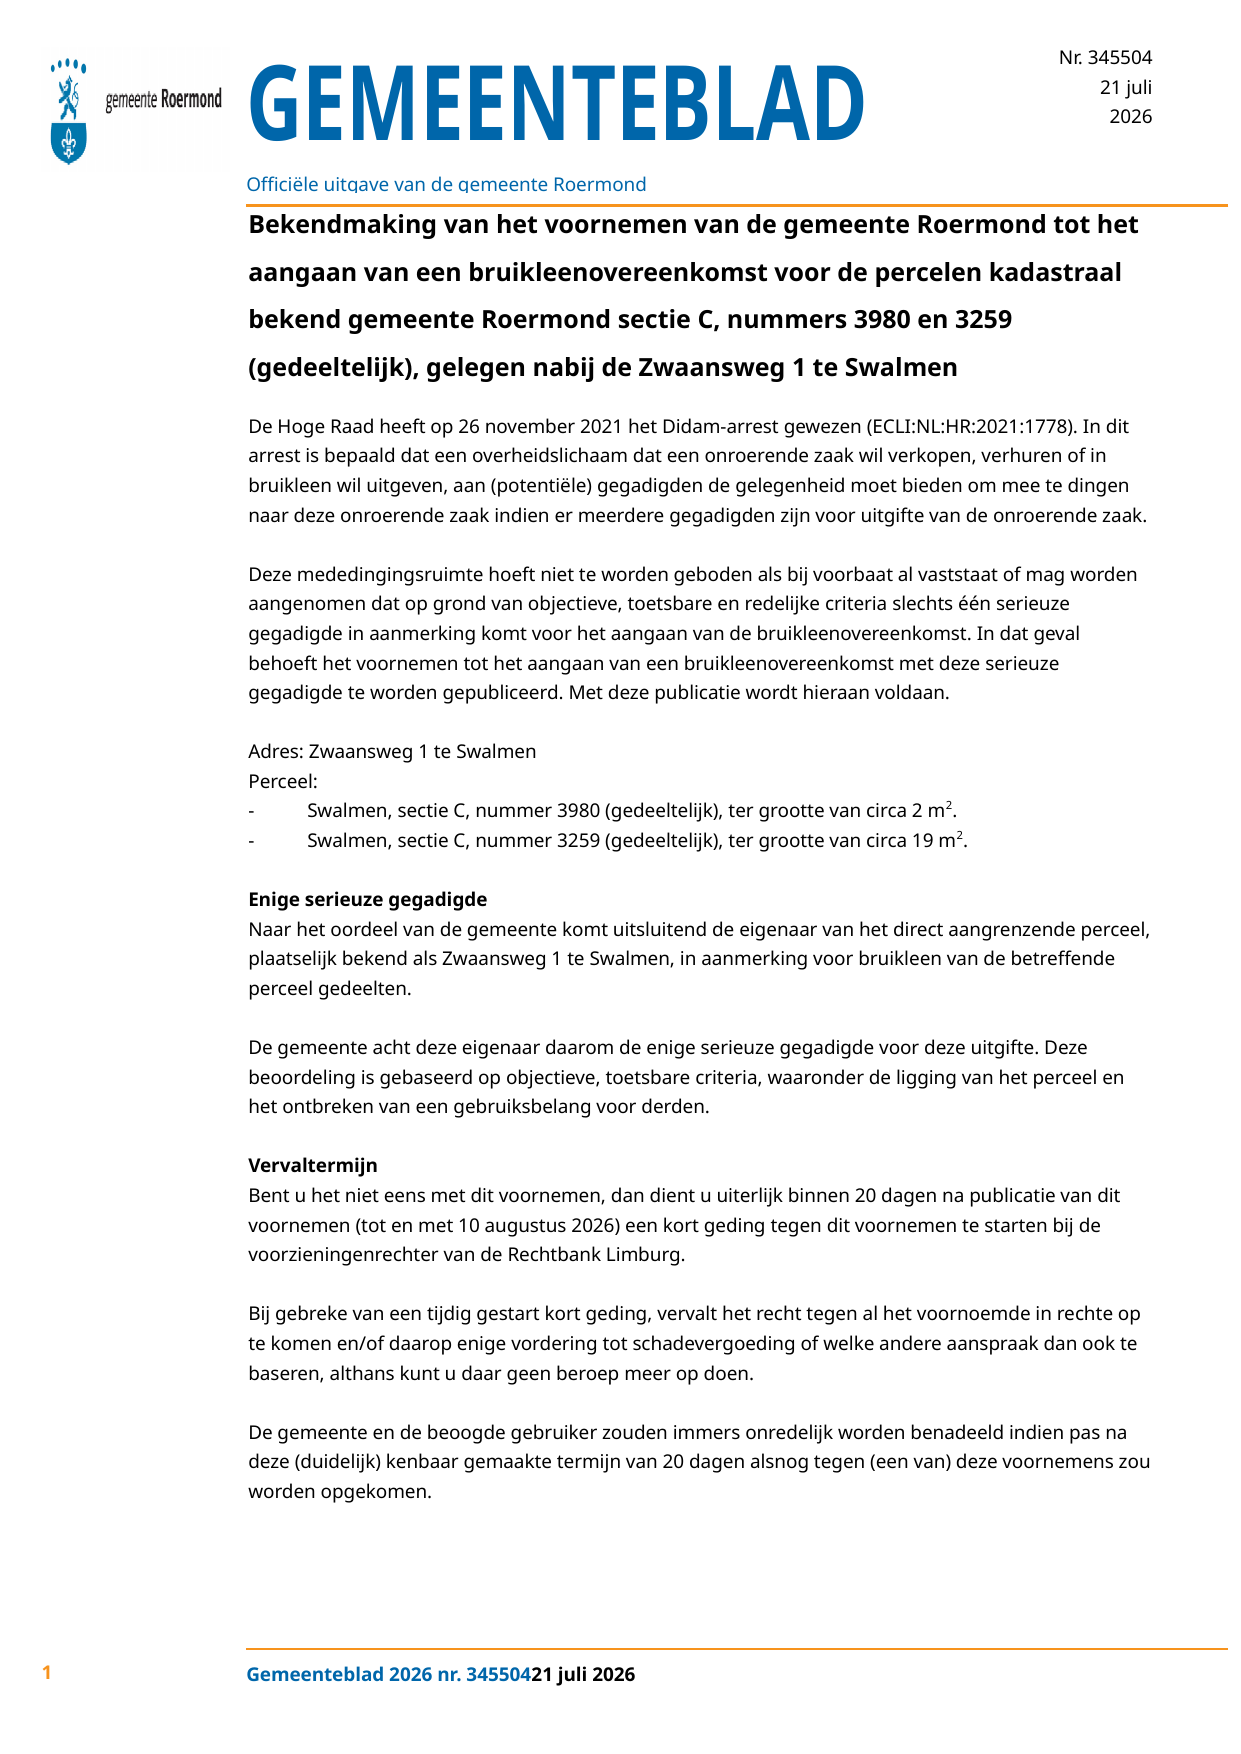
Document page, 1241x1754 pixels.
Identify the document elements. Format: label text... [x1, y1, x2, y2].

text Naar het oordeel van de gemeente komt uitsluitend de eigenaar van het direct aangrenzende perceel, plaatselijk bekend als Zwaansweg 1 te Swalmen, in aanmerking voor bruikleen van de betreffende perceel gedeelten. [248, 916, 1152, 1001]
text De gemeente en de beoogde gebruiker zouden immers onredelijk worden benadeeld indien pas na deze (duidelijk) kenbaar gemaakte termijn van 20 dagen alsnog tegen (een van) deze voornemens zou worden opgekomen. [248, 1419, 1152, 1504]
text Deze mededingingsruimte hoeft niet te worden geboden als bij voorbaat al vaststaat of mag worden aangenomen dat op grond van objectieve, toetsbare en redelijke criteria slechts één serieuze gegadigde in aanmerking komt voor het aangaan van de bruikleenovereenkomst. In dat geval behoeft het voornemen tot het aangaan van een bruikleenovereenkomst met deze serieuze gegadigde te worden gepubliceerd. Met deze publicatie wordt hieraan voldaan. [248, 561, 1152, 705]
picture [41, 47, 231, 172]
text Adres: Zwaansweg 1 te Swalmen [248, 738, 1152, 764]
text De Hoge Raad heeft op 26 november 2021 het Didam-arrest gewezen (ECLI:NL:HR:2021:1778). In dit arrest is bepaald dat een overheidslichaam dat een onroerende zaak wil verkopen, verhuren of in bruikleen wil uitgeven, aan (potentiële) gegadigden de gelegenheid moet bieden om mee te dingen naar deze onroerende zaak indien er meerdere gegadigden zijn voor uitgifte van de onroerende zaak. [248, 413, 1152, 528]
text Bij gebreke van een tijdig gestart kort geding, vervalt het recht tegen al het voornoemde in rechte op te komen en/of daarop enige vordering tot schadevergoeding of welke andere aanspraak dan ook te baseren, althans kunt u daar geen beroep meer op doen. [248, 1301, 1152, 1386]
text Enige serieuze gegadigde [248, 886, 1152, 912]
list Swalmen, sectie C, nummer 3259 (gedeeltelijk), ter grootte van circa 19 m2. [248, 827, 1152, 853]
list Swalmen, sectie C, nummer 3980 (gedeeltelijk), ter grootte van circa 2 m2. [248, 798, 1152, 823]
text De gemeente acht deze eigenaar daarom de enige serieuze gegadigde voor deze uitgifte. Deze beoordeling is gebaseerd op objectieve, toetsbare criteria, waaronder de ligging van het perceel en het ontbreken van een gebruiksbelang voor derden. [248, 1034, 1152, 1119]
text Perceel: [248, 768, 1152, 794]
text Vervaltermijn [248, 1153, 1152, 1178]
text Bent u het niet eens met dit voornemen, dan dient u uiterlijk binnen 20 dagen na publicatie van dit voornemen (tot en met 10 augustus 2026) een kort geding tegen dit voornemen te starten bij de voorzieningenrechter van de Rechtbank Limburg. [248, 1182, 1152, 1267]
text Bekendmaking van het voornemen van de gemeente Roermond tot het aangaan van een bruikleenovereenkomst voor de percelen kadastraal bekend gemeente Roermond sectie C, nummers 3980 en 3259 (gedeeltelijk), gelegen nabij de Zwaansweg 1 te Swalmen [248, 207, 1152, 384]
